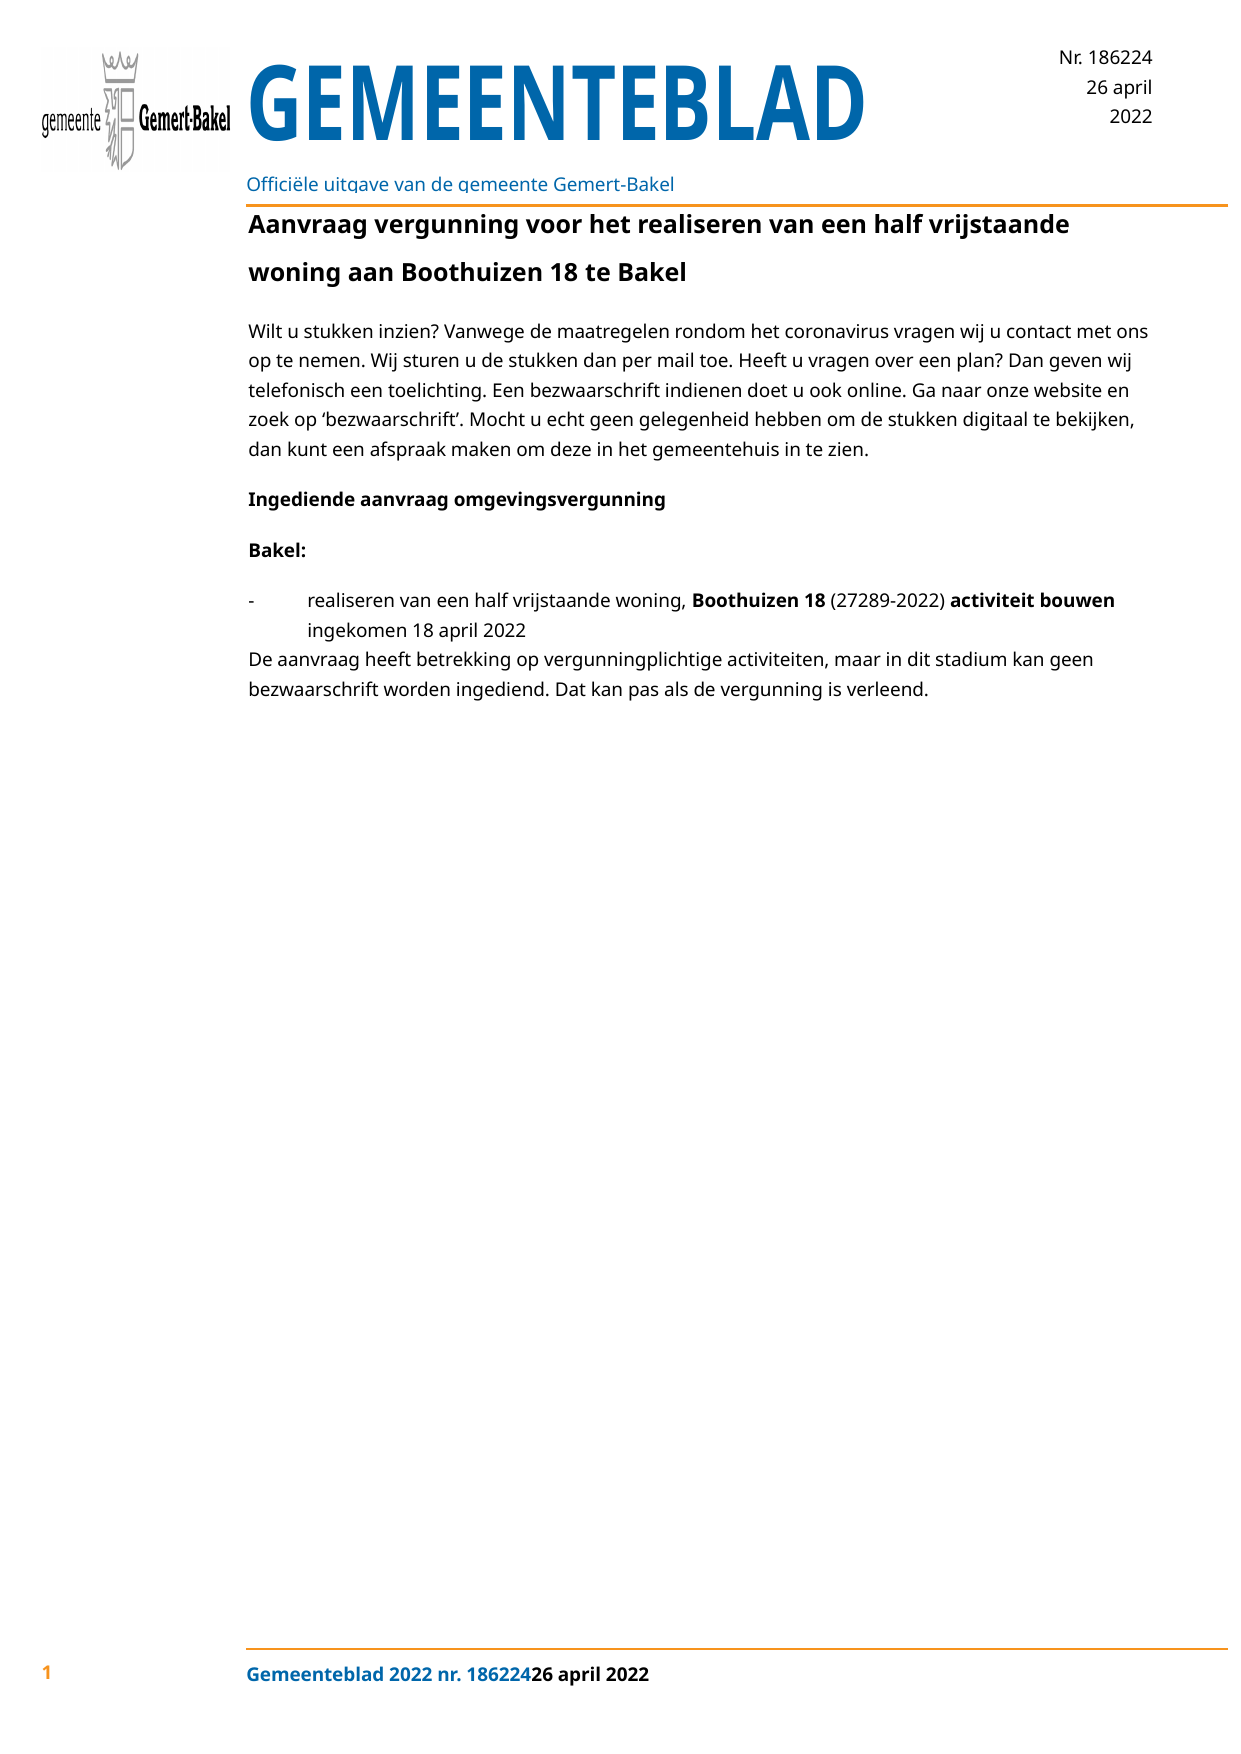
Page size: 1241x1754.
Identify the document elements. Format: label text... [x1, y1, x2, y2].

picture [41, 47, 231, 172]
list realiseren van een half vrijstaande woning, Boothuizen 18 (27289-2022) activiteit bouwen ingekomen 18 april 2022 [248, 587, 1152, 643]
text Bakel: [248, 537, 1152, 563]
text Aanvraag vergunning voor het realiseren van een half vrijstaande woning aan Boothuizen 18 te Bakel [248, 207, 1152, 288]
text Wilt u stukken inzien? Vanwege de maatregelen rondom het coronavirus vragen wij u contact met ons op te nemen. Wij sturen u de stukken dan per mail toe. Heeft u vragen over een plan? Dan geven wij telefonisch een toelichting. Een bezwaarschrift indienen doet u ook online. Ga naar onze website en zoek op ‘bezwaarschrift’. Mocht u echt geen gelegenheid hebben om de stukken digitaal te bekijken, dan kunt een afspraak maken om deze in het gemeentehuis in te zien. [248, 318, 1152, 462]
text Ingediende aanvraag omgevingsvergunning [248, 487, 1152, 512]
text De aanvraag heeft betrekking op vergunningplichtige activiteiten, maar in dit stadium kan geen bezwaarschrift worden ingediend. Dat kan pas als de vergunning is verleend. [248, 647, 1152, 702]
